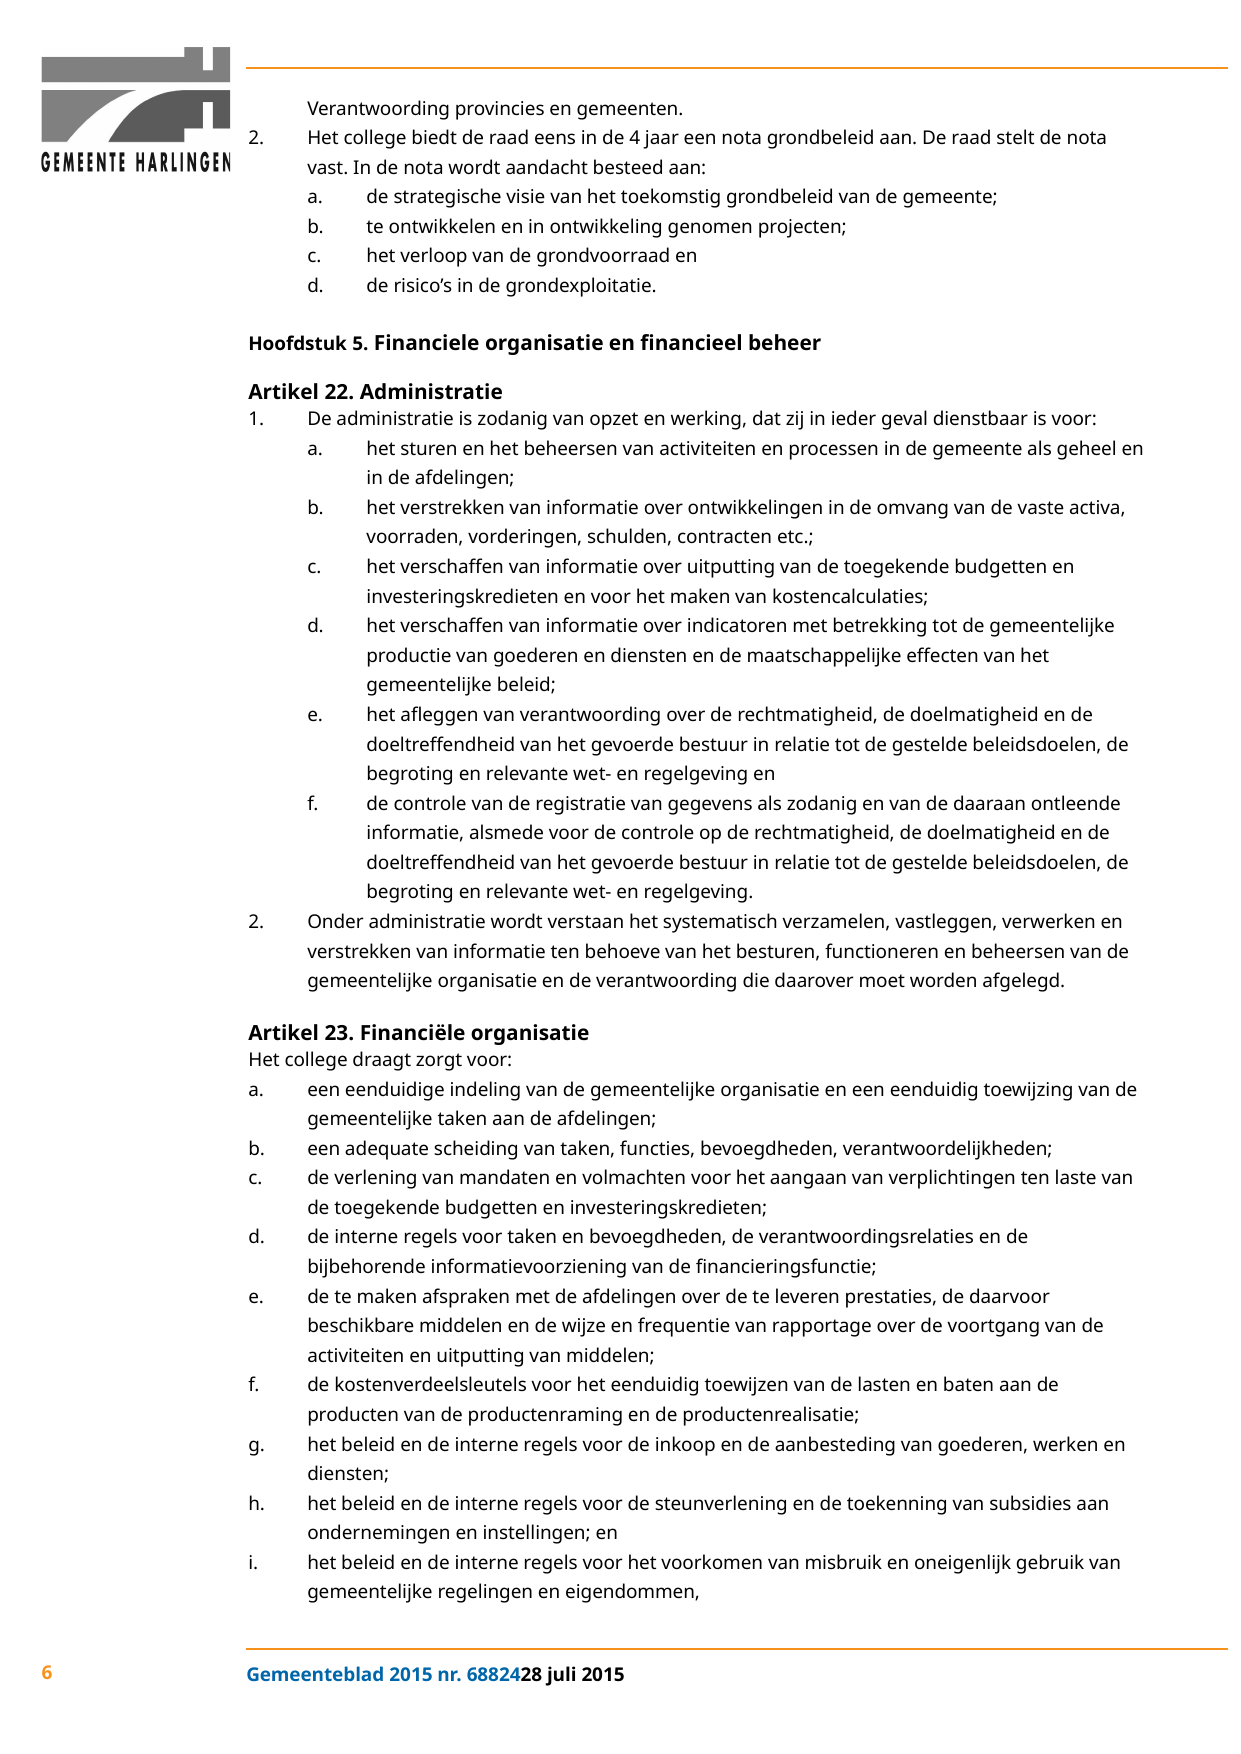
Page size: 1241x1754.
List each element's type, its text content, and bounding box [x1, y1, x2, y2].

list het sturen en het beheersen van activiteiten en processen in de gemeente als geheel en in de afdelingen; [307, 435, 1152, 490]
list de verlening van mandaten en volmachten voor het aangaan van verplichtingen ten laste van de toegekende budgetten en investeringskredieten; [248, 1164, 1152, 1220]
list te ontwikkelen en in ontwikkeling genomen projecten; [307, 213, 1152, 239]
list het afleggen van verantwoording over de rechtmatigheid, de doelmatigheid en de doeltreffendheid van het gevoerde bestuur in relatie tot de gestelde beleidsdoelen, de begroting en relevante wet- en regelgeving en [307, 701, 1152, 786]
list de controle van de registratie van gegevens als zodanig en van de daaraan ontleende informatie, alsmede voor de controle op de rechtmatigheid, de doelmatigheid en de doeltreffendheid van het gevoerde bestuur in relatie tot de gestelde beleidsdoelen, de begroting en relevante wet- en regelgeving. [307, 790, 1152, 904]
list een adequate scheiding van taken, functies, bevoegdheden, verantwoordelijkheden; [248, 1135, 1152, 1161]
list de te maken afspraken met de afdelingen over de te leveren prestaties, de daarvoor beschikbare middelen en de wijze en frequentie van rapportage over de voortgang van de activiteiten en uitputting van middelen; [248, 1283, 1152, 1368]
text Artikel 23. Financiële organisatie [248, 1018, 1152, 1046]
list Verantwoording provincies en gemeenten. [248, 95, 1152, 121]
list de strategische visie van het toekomstig grondbeleid van de gemeente; [307, 183, 1152, 209]
list de interne regels voor taken en bevoegdheden, de verantwoordingsrelaties en de bijbehorende informatievoorziening van de financieringsfunctie; [248, 1224, 1152, 1279]
text Hoofdstuk 5. Financiele organisatie en financieel beheer [248, 328, 1152, 356]
text Het college draagt zorgt voor: [248, 1046, 1152, 1072]
list Het college biedt de raad eens in de 4 jaar een nota grondbeleid aan. De raad stelt de nota vast. In de nota wordt aandacht besteed aan: [248, 124, 1152, 180]
list het beleid en de interne regels voor het voorkomen van misbruik en oneigenlijk gebruik van gemeentelijke regelingen en eigendommen, [248, 1549, 1152, 1604]
list De administratie is zodanig van opzet en werking, dat zij in ieder geval dienstbaar is voor: [248, 405, 1152, 431]
list het verstrekken van informatie over ontwikkelingen in de omvang van de vaste activa, voorraden, vorderingen, schulden, contracten etc.; [307, 494, 1152, 549]
list een eenduidige indeling van de gemeentelijke organisatie en een eenduidig toewijzing van de gemeentelijke taken aan de afdelingen; [248, 1076, 1152, 1131]
picture [41, 47, 231, 172]
text Artikel 22. Administratie [248, 377, 1152, 405]
list het beleid en de interne regels voor de steunverlening en de toekenning van subsidies aan ondernemingen en instellingen; en [248, 1490, 1152, 1545]
list het verschaffen van informatie over indicatoren met betrekking tot de gemeentelijke productie van goederen en diensten en de maatschappelijke effecten van het gemeentelijke beleid; [307, 612, 1152, 697]
list Onder administratie wordt verstaan het systematisch verzamelen, vastleggen, verwerken en verstrekken van informatie ten behoeve van het besturen, functioneren en beheersen van de gemeentelijke organisatie en de verantwoording die daarover moet worden afgelegd. [248, 908, 1152, 993]
list het verschaffen van informatie over uitputting van de toegekende budgetten en investeringskredieten en voor het maken van kostencalculaties; [307, 553, 1152, 608]
list de kostenverdeelsleutels voor het eenduidig toewijzen van de lasten en baten aan de producten van de productenraming en de productenrealisatie; [248, 1372, 1152, 1427]
list het beleid en de interne regels voor de inkoop en de aanbesteding van goederen, werken en diensten; [248, 1431, 1152, 1486]
list het verloop van de grondvoorraad en [307, 243, 1152, 268]
list de risico’s in de grondexploitatie. [307, 272, 1152, 298]
